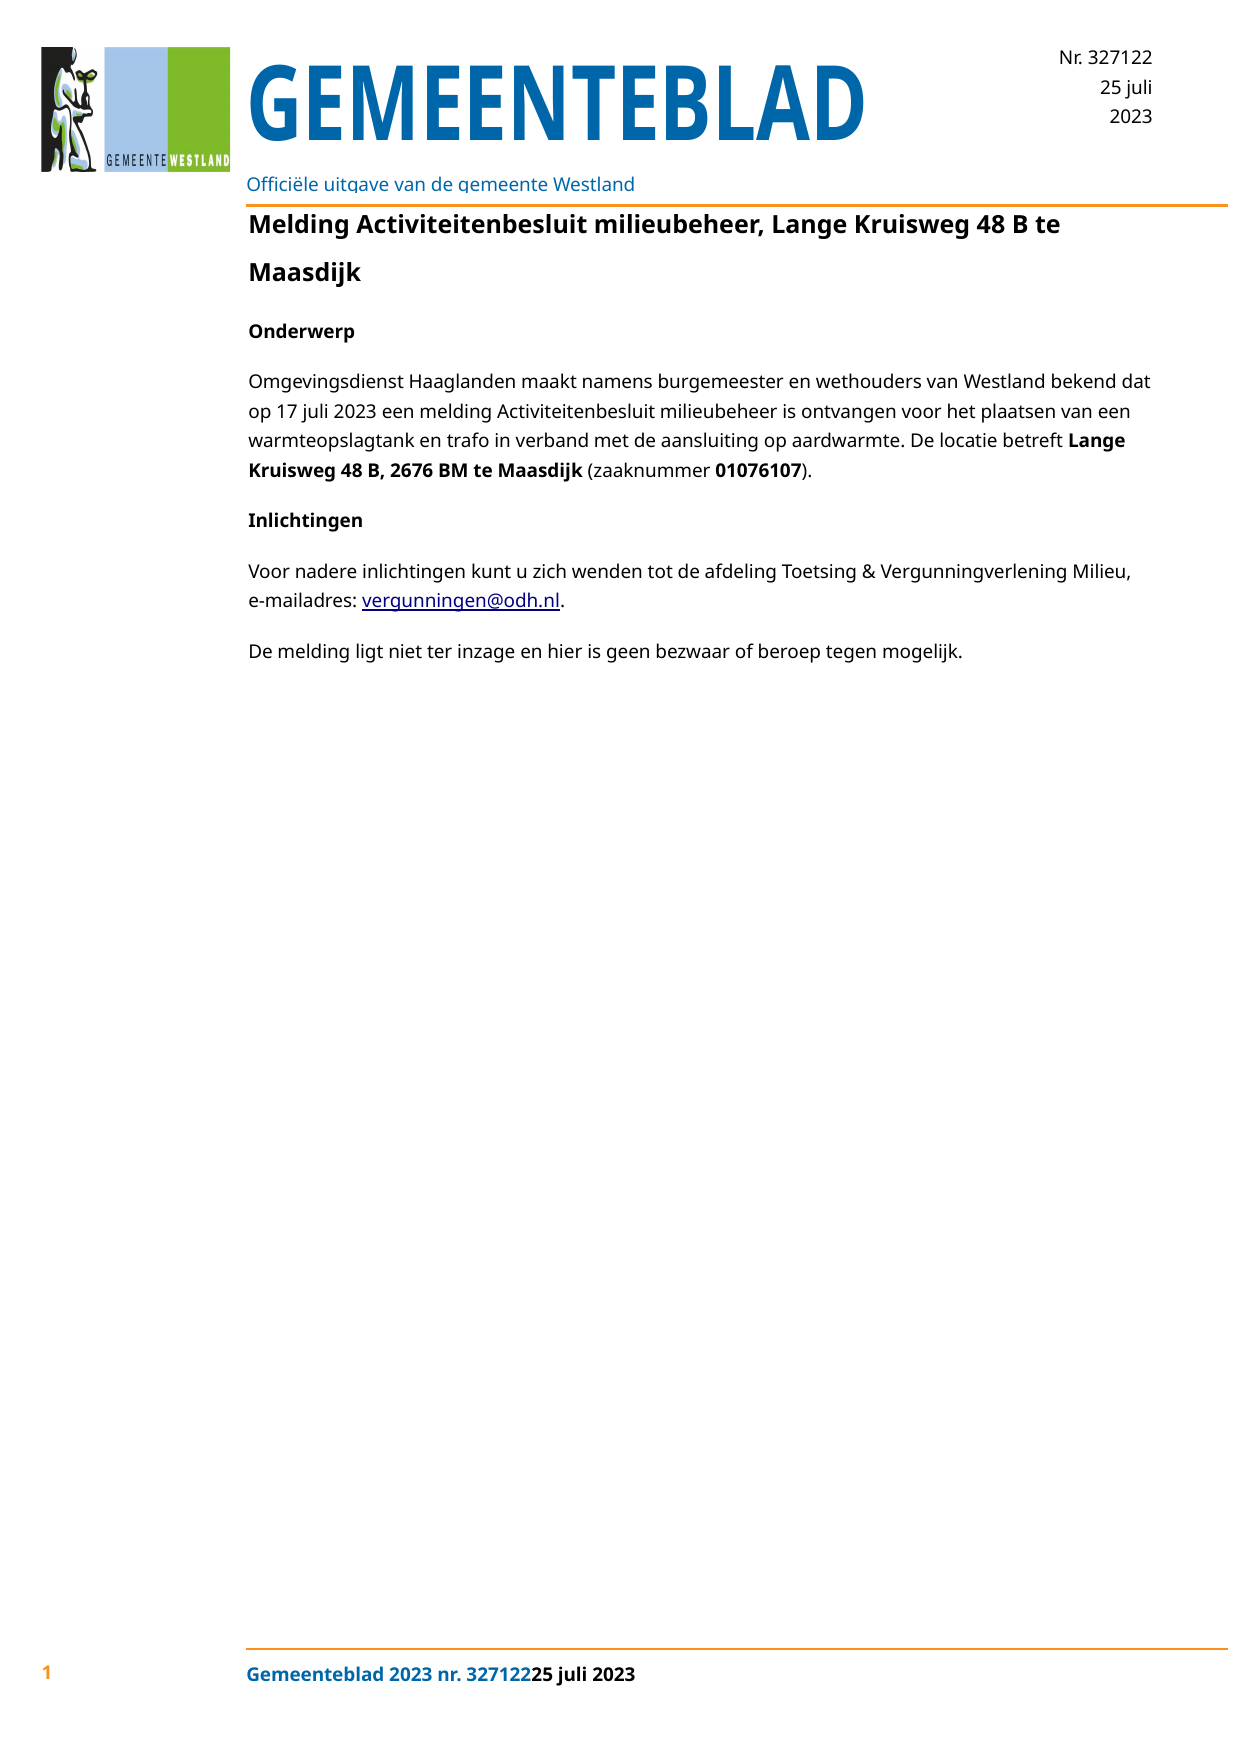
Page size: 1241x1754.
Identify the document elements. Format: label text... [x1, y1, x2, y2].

text Onderwerp [248, 318, 1152, 344]
text Inlichtingen [248, 507, 1152, 533]
text Voor nadere inlichtingen kunt u zich wenden tot de afdeling Toetsing & Vergunningverlening Milieu, e-mailadres: vergunningen@odh.nl. [248, 558, 1152, 613]
text Omgevingsdienst Haaglanden maakt namens burgemeester en wethouders van Westland bekend dat op 17 juli 2023 een melding Activiteitenbesluit milieubeheer is ontvangen voor het plaatsen van een warmteopslagtank en trafo in verband met de aansluiting op aardwarmte. De locatie betreft Lange Kruisweg 48 B, 2676 BM te Maasdijk (zaaknummer 01076107). [248, 368, 1152, 483]
picture [41, 47, 231, 172]
text Melding Activiteitenbesluit milieubeheer, Lange Kruisweg 48 B te Maasdijk [248, 207, 1152, 288]
text De melding ligt niet ter inzage en hier is geen bezwaar of beroep tegen mogelijk. [248, 638, 1152, 664]
